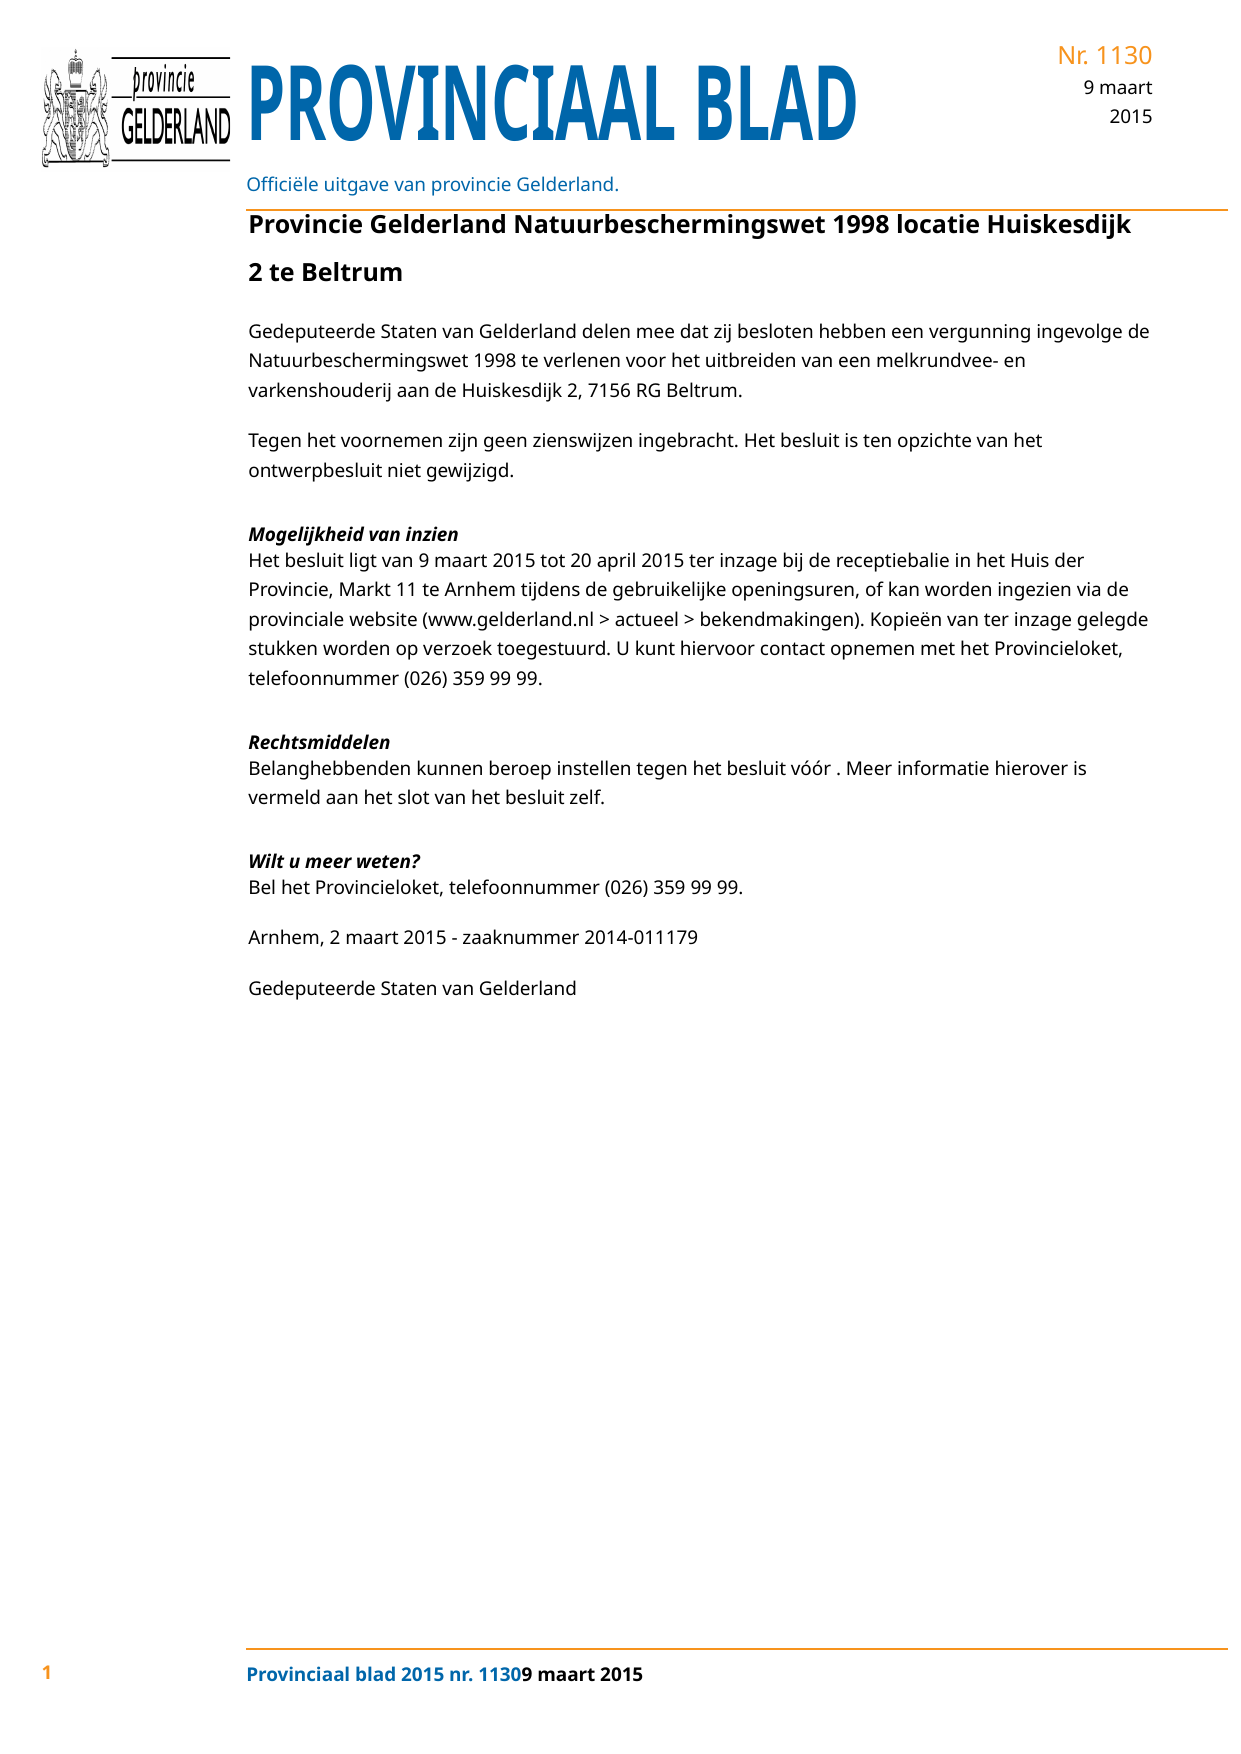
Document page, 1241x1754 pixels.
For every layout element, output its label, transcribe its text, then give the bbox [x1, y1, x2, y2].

text Gedeputeerde Staten van Gelderland delen mee dat zij besloten hebben een vergunning ingevolge de Natuurbeschermingswet 1998 te verlenen voor het uitbreiden van een melkrundvee- en varkenshouderij aan de Huiskesdijk 2, 7156 RG Beltrum. [248, 318, 1152, 403]
picture [41, 47, 231, 172]
text Rechtsmiddelen [248, 729, 1152, 755]
text Mogelijkheid van inzien [248, 521, 1152, 547]
text Tegen het voornemen zijn geen zienswijzen ingebracht. Het besluit is ten opzichte van het ontwerpbesluit niet gewijzigd. [248, 427, 1152, 483]
text Belanghebbenden kunnen beroep instellen tegen het besluit vóór . Meer informatie hierover is vermeld aan het slot van het besluit zelf. [248, 755, 1152, 810]
text Wilt u meer weten? [248, 848, 1152, 874]
text Bel het Provincieloket, telefoonnummer (026) 359 99 99. [248, 874, 1152, 900]
text Het besluit ligt van 9 maart 2015 tot 20 april 2015 ter inzage bij de receptiebalie in het Huis der Provincie, Markt 11 te Arnhem tijdens de gebruikelijke openingsuren, of kan worden ingezien via de provinciale website (www.gelderland.nl > actueel > bekendmakingen). Kopieën van ter inzage gelegde stukken worden op verzoek toegestuurd. U kunt hiervoor contact opnemen met het Provincieloket, telefoonnummer (026) 359 99 99. [248, 547, 1152, 691]
text Provincie Gelderland Natuurbeschermingswet 1998 locatie Huiskesdijk 2 te Beltrum [248, 211, 1152, 288]
text Arnhem, 2 maart 2015 - zaaknummer 2014-011179 [248, 924, 1152, 950]
text Gedeputeerde Staten van Gelderland [248, 975, 1152, 1001]
